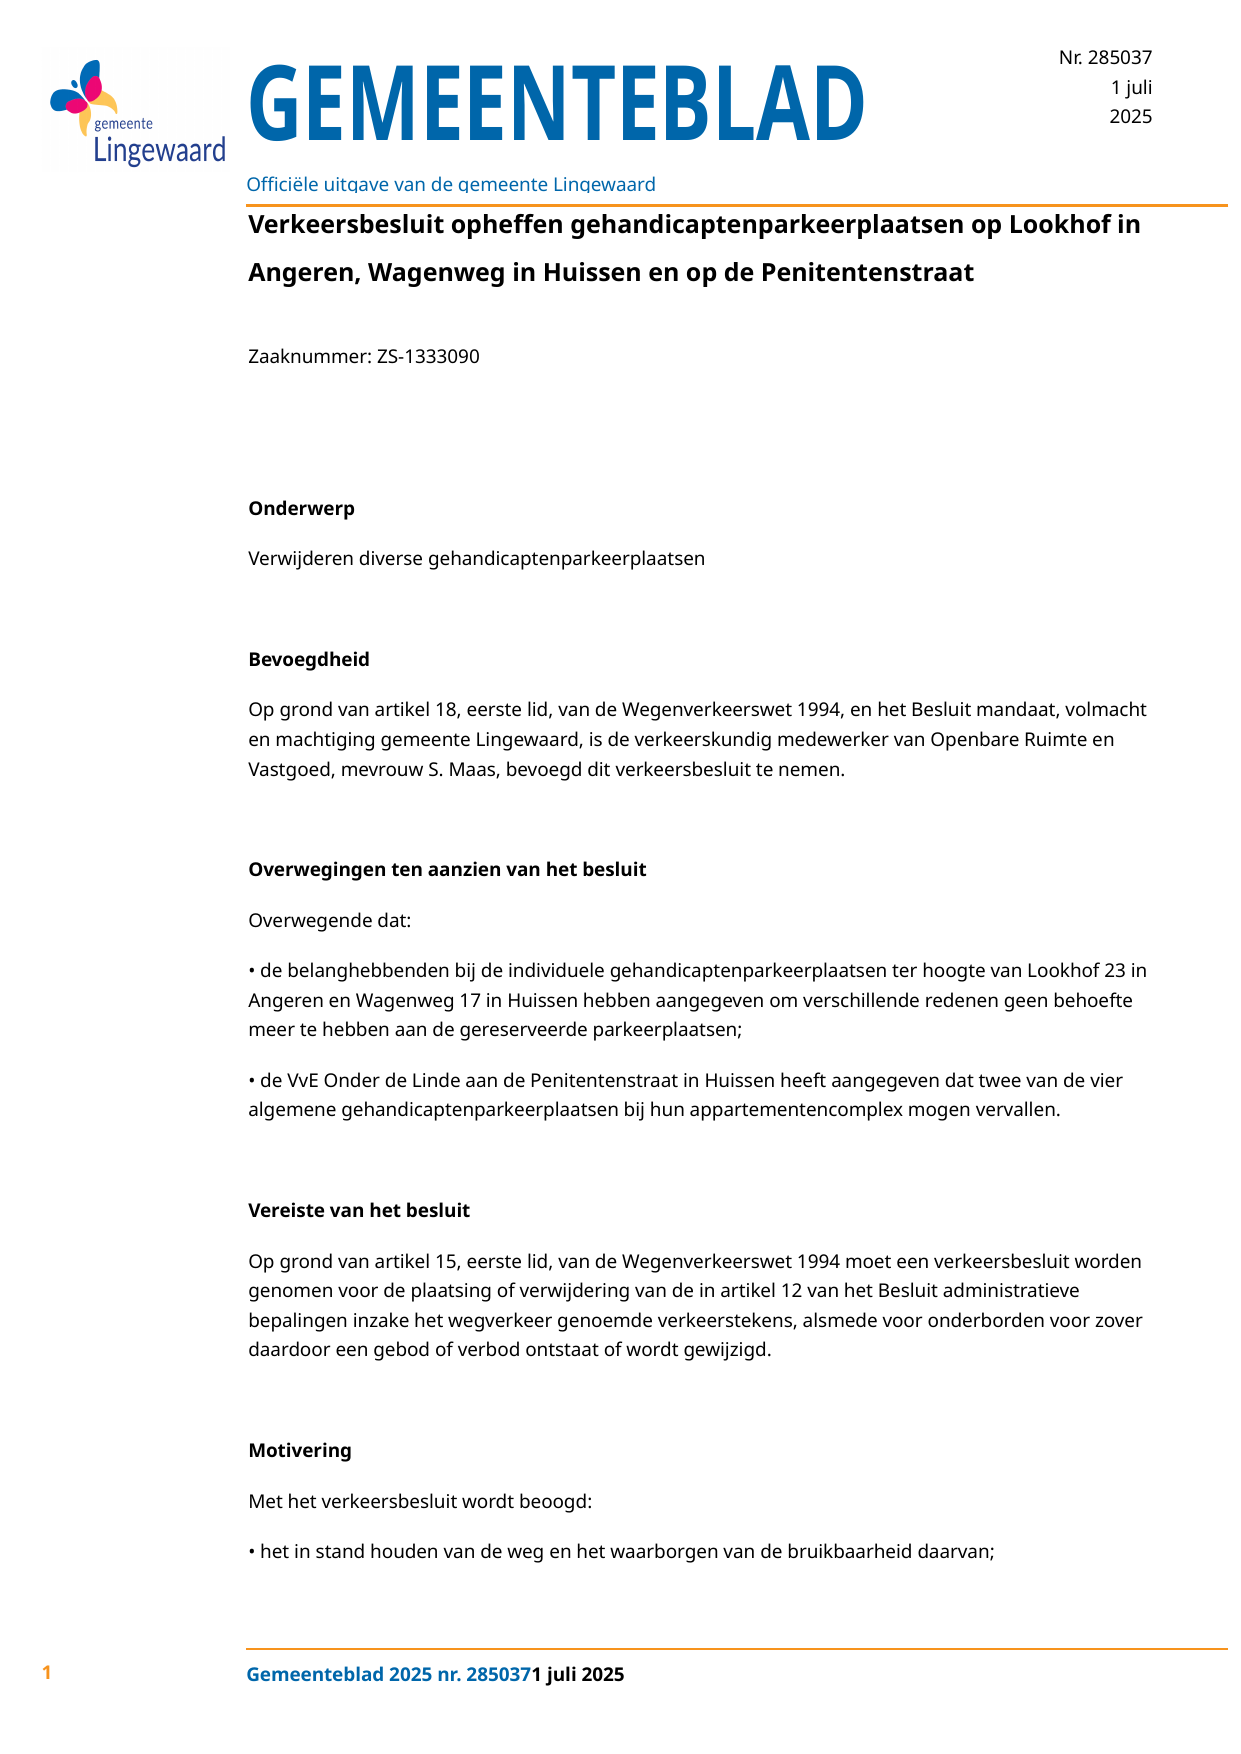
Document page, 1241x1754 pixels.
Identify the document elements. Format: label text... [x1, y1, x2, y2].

text Verkeersbesluit opheffen gehandicaptenparkeerplaatsen op Lookhof in Angeren, Wagenweg in Huissen en op de Penitentenstraat [248, 207, 1152, 288]
text • de VvE Onder de Linde aan de Penitentenstraat in Huissen heeft aangegeven dat twee van de vier algemene gehandicaptenparkeerplaatsen bij hun appartementencomplex mogen vervallen. [248, 1067, 1152, 1122]
text Verwijderen diverse gehandicaptenparkeerplaatsen [248, 545, 1152, 571]
picture [41, 47, 231, 172]
text Bevoegdheid [248, 646, 1152, 672]
text • het in stand houden van de weg en het waarborgen van de bruikbaarheid daarvan; [248, 1538, 1152, 1564]
text Met het verkeersbesluit wordt beoogd: [248, 1488, 1152, 1513]
text Motivering [248, 1437, 1152, 1463]
text Zaaknummer: ZS-1333090 [248, 344, 1152, 369]
text Overwegende dat: [248, 907, 1152, 933]
text Onderwerp [248, 495, 1152, 521]
text Op grond van artikel 18, eerste lid, van de Wegenverkeerswet 1994, en het Besluit mandaat, volmacht en machtiging gemeente Lingewaard, is de verkeerskundig medewerker van Openbare Ruimte en Vastgoed, mevrouw S. Maas, bevoegd dit verkeersbesluit te nemen. [248, 697, 1152, 781]
text • de belanghebbenden bij de individuele gehandicaptenparkeerplaatsen ter hoogte van Lookhof 23 in Angeren en Wagenweg 17 in Huissen hebben aangegeven om verschillende redenen geen behoefte meer te hebben aan de gereserveerde parkeerplaatsen; [248, 957, 1152, 1042]
text Op grond van artikel 15, eerste lid, van de Wegenverkeerswet 1994 moet een verkeersbesluit worden genomen voor de plaatsing of verwijdering van de in artikel 12 van het Besluit administratieve bepalingen inzake het wegverkeer genoemde verkeerstekens, alsmede voor onderborden voor zover daardoor een gebod of verbod ontstaat of wordt gewijzigd. [248, 1248, 1152, 1362]
text Vereiste van het besluit [248, 1197, 1152, 1223]
text Overwegingen ten aanzien van het besluit [248, 857, 1152, 882]
